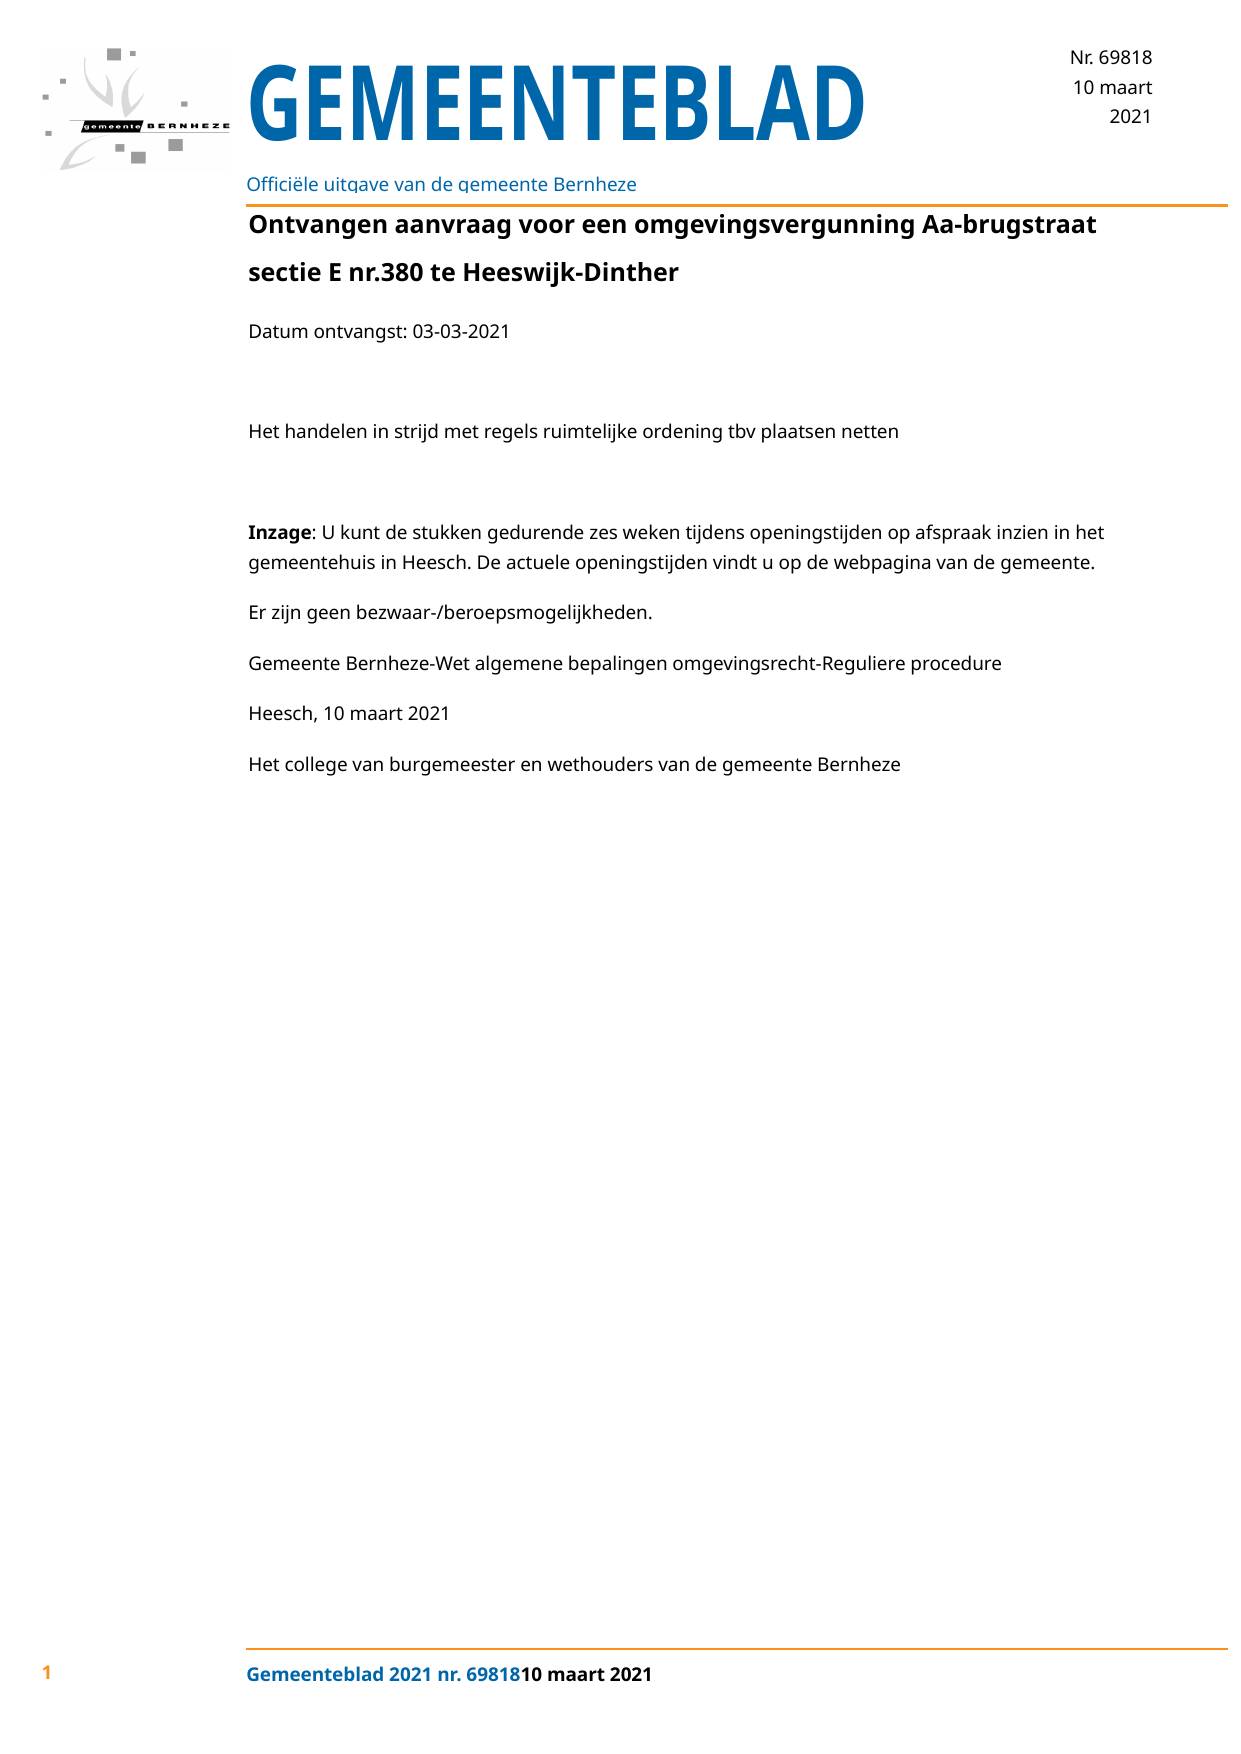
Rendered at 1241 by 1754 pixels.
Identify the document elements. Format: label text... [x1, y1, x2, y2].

text Het college van burgemeester en wethouders van de gemeente Bernheze [248, 751, 1152, 777]
text Heesch, 10 maart 2021 [248, 700, 1152, 726]
text Ontvangen aanvraag voor een omgevingsvergunning Aa-brugstraat sectie E nr.380 te Heeswijk-Dinther [248, 207, 1152, 288]
text Er zijn geen bezwaar-/beroepsmogelijkheden. [248, 599, 1152, 625]
text Inzage: U kunt de stukken gedurende zes weken tijdens openingstijden op afspraak inzien in het gemeentehuis in Heesch. De actuele openingstijden vindt u op de webpagina van de gemeente. [248, 519, 1152, 575]
text Het handelen in strijd met regels ruimtelijke ordening tbv plaatsen netten [248, 419, 1152, 444]
text Datum ontvangst: 03-03-2021 [248, 318, 1152, 344]
text Gemeente Bernheze-Wet algemene bepalingen omgevingsrecht-Reguliere procedure [248, 650, 1152, 676]
picture [41, 47, 231, 172]
